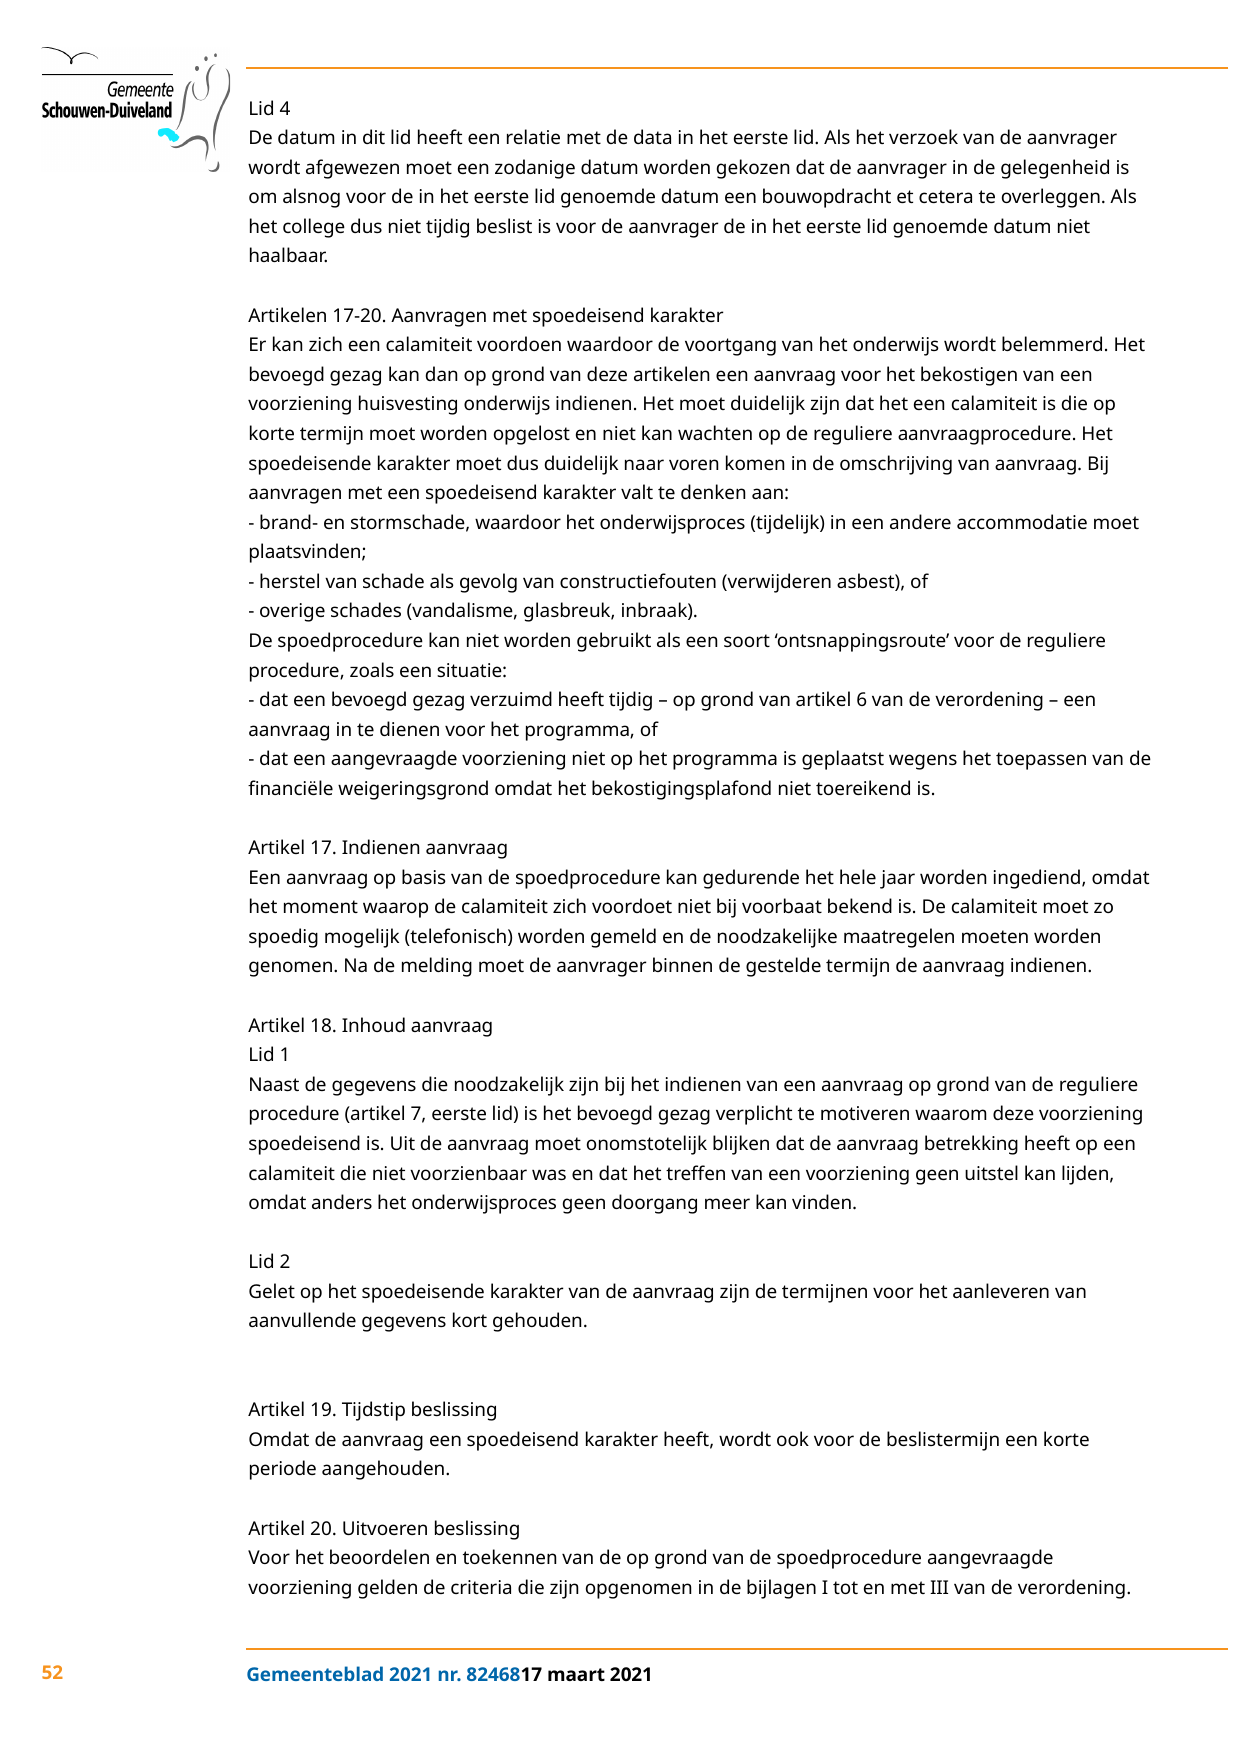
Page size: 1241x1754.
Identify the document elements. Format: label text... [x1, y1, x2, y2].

text Omdat de aanvraag een spoedeisend karakter heeft, wordt ook voor de beslistermijn een korte periode aangehouden. [248, 1426, 1152, 1481]
text - herstel van schade als gevolg van constructiefouten (verwijderen asbest), of [248, 568, 1152, 594]
text - dat een bevoegd gezag verzuimd heeft tijdig – op grond van artikel 6 van de verordening – een aanvraag in te dienen voor het programma, of [248, 686, 1152, 742]
text Artikel 20. Uitvoeren beslissing [248, 1515, 1152, 1541]
text Er kan zich een calamiteit voordoen waardoor de voortgang van het onderwijs wordt belemmerd. Het bevoegd gezag kan dan op grond van deze artikelen een aanvraag voor het bekostigen van een voorziening huisvesting onderwijs indienen. Het moet duidelijk zijn dat het een calamiteit is die op korte termijn moet worden opgelost en niet kan wachten op de reguliere aanvraagprocedure. Het spoedeisende karakter moet dus duidelijk naar voren komen in de omschrijving van aanvraag. Bij aanvragen met een spoedeisend karakter valt te denken aan: [248, 331, 1152, 505]
text Voor het beoordelen en toekennen van de op grond van de spoedprocedure aangevraagde voorziening gelden de criteria die zijn opgenomen in de bijlagen I tot en met III van de verordening. [248, 1544, 1152, 1600]
text - overige schades (vandalisme, glasbreuk, inbraak). [248, 598, 1152, 623]
text - dat een aangevraagde voorziening niet op het programma is geplaatst wegens het toepassen van de financiële weigeringsgrond omdat het bekostigingsplafond niet toereikend is. [248, 746, 1152, 801]
text De datum in dit lid heeft een relatie met de data in het eerste lid. Als het verzoek van de aanvrager wordt afgewezen moet een zodanige datum worden gekozen dat de aanvrager in de gelegenheid is om alsnog voor de in het eerste lid genoemde datum een bouwopdracht et cetera te overleggen. Als het college dus niet tijdig beslist is voor de aanvrager de in het eerste lid genoemde datum niet haalbaar. [248, 124, 1152, 268]
text Artikelen 17-20. Aanvragen met spoedeisend karakter [248, 302, 1152, 328]
text De spoedprocedure kan niet worden gebruikt als een soort ‘ontsnappingsroute’ voor de reguliere procedure, zoals een situatie: [248, 627, 1152, 683]
text Naast de gegevens die noodzakelijk zijn bij het indienen van een aanvraag op grond van de reguliere procedure (artikel 7, eerste lid) is het bevoegd gezag verplicht te motiveren waarom deze voorziening spoedeisend is. Uit de aanvraag moet onomstotelijk blijken dat de aanvraag betrekking heeft op een calamiteit die niet voorzienbaar was en dat het treffen van een voorziening geen uitstel kan lijden, omdat anders het onderwijsproces geen doorgang meer kan vinden. [248, 1071, 1152, 1215]
text Gelet op het spoedeisende karakter van de aanvraag zijn de termijnen voor het aanleveren van aanvullende gegevens kort gehouden. [248, 1278, 1152, 1333]
text Artikel 18. Inhoud aanvraag [248, 1012, 1152, 1038]
picture [41, 47, 231, 172]
text Artikel 19. Tijdstip beslissing [248, 1396, 1152, 1422]
text Lid 2 [248, 1248, 1152, 1274]
text - brand- en stormschade, waardoor het onderwijsproces (tijdelijk) in een andere accommodatie moet plaatsvinden; [248, 509, 1152, 564]
text Artikel 17. Indienen aanvraag [248, 834, 1152, 860]
text Een aanvraag op basis van de spoedprocedure kan gedurende het hele jaar worden ingediend, omdat het moment waarop de calamiteit zich voordoet niet bij voorbaat bekend is. De calamiteit moet zo spoedig mogelijk (telefonisch) worden gemeld en de noodzakelijke maatregelen moeten worden genomen. Na de melding moet de aanvrager binnen de gestelde termijn de aanvraag indienen. [248, 864, 1152, 978]
text Lid 4 [248, 95, 1152, 121]
text Lid 1 [248, 1041, 1152, 1067]
